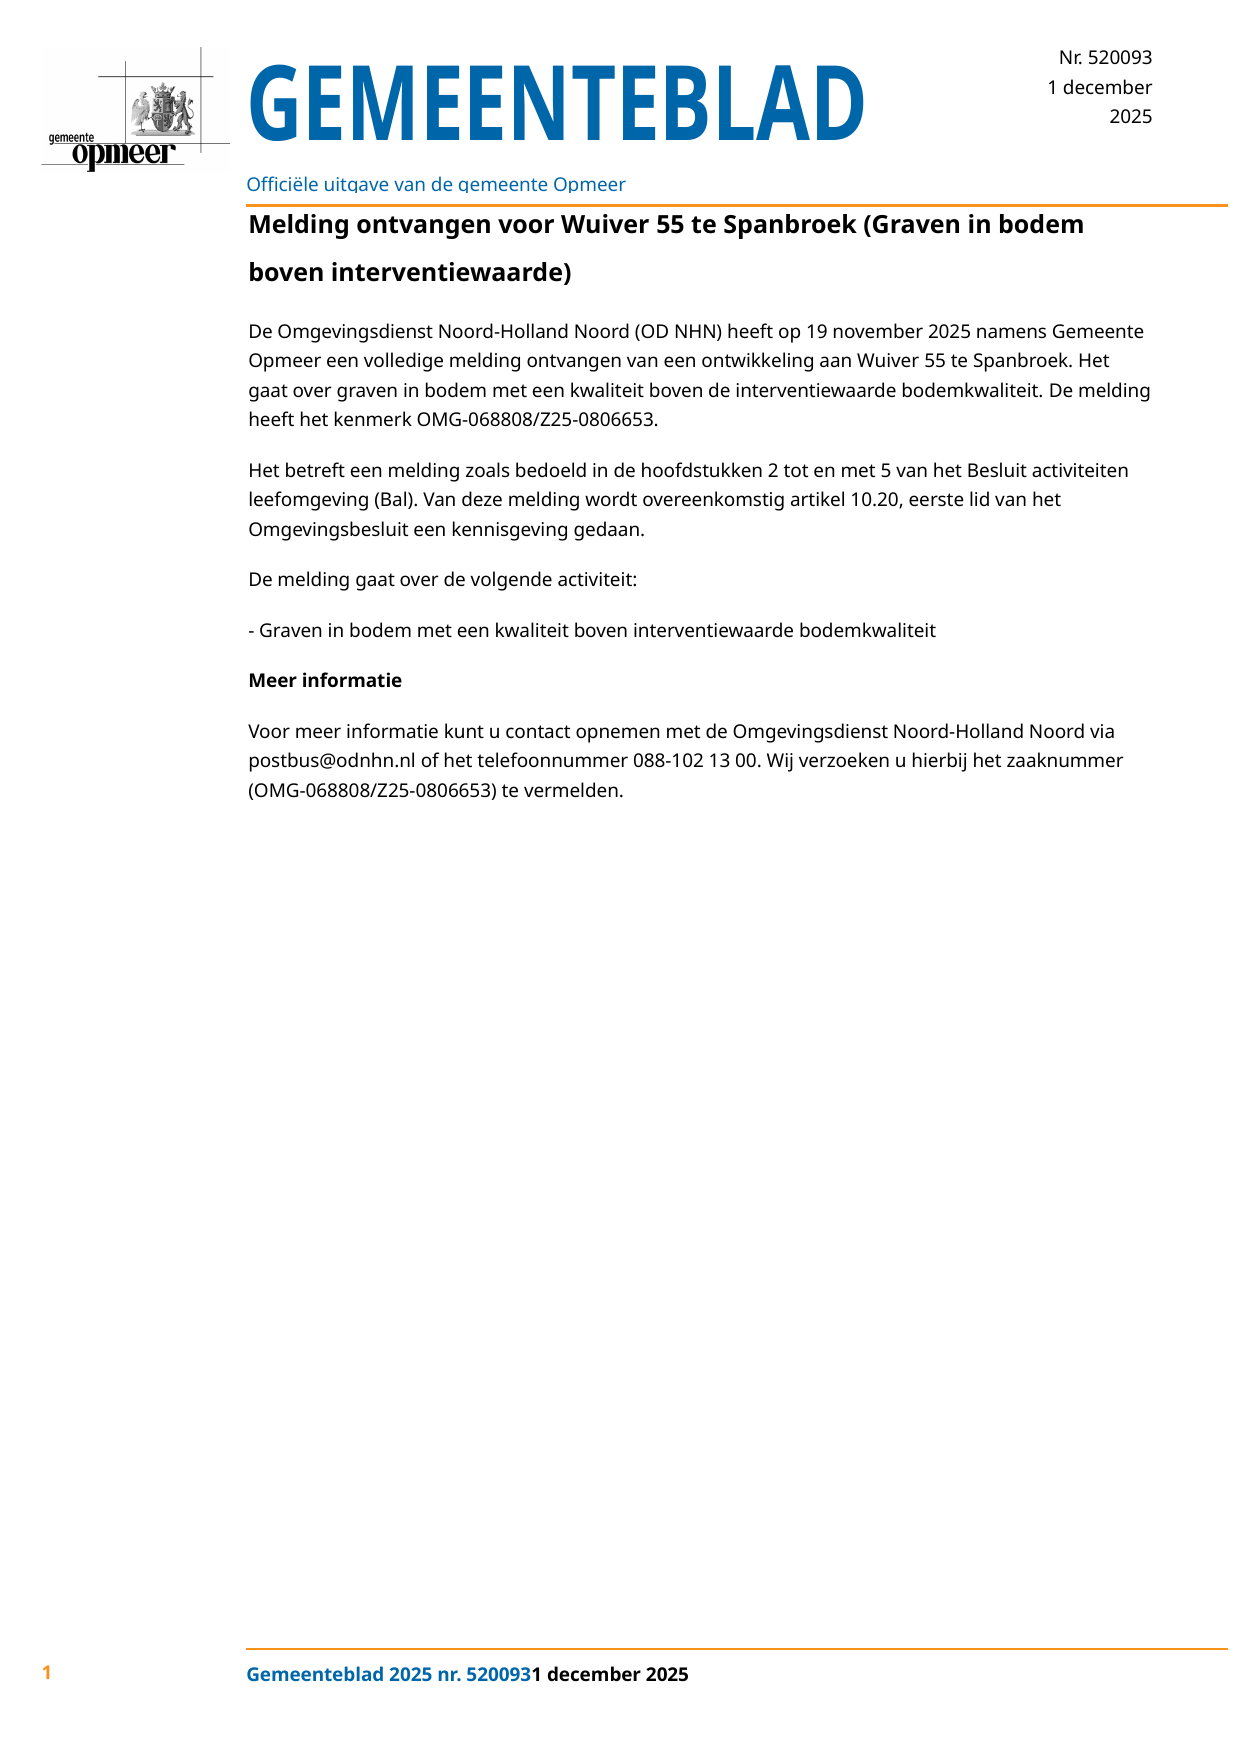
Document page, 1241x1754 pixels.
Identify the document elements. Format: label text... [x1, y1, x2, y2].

text - Graven in bodem met een kwaliteit boven interventiewaarde bodemkwaliteit [248, 617, 1152, 643]
picture [41, 47, 231, 172]
text Voor meer informatie kunt u contact opnemen met de Omgevingsdienst Noord-Holland Noord via postbus@odnhn.nl of het telefoonnummer 088-102 13 00. Wij verzoeken u hierbij het zaaknummer (OMG-068808/Z25-0806653) te vermelden. [248, 718, 1152, 803]
text Melding ontvangen voor Wuiver 55 te Spanbroek (Graven in bodem boven interventiewaarde) [248, 207, 1152, 288]
text De Omgevingsdienst Noord-Holland Noord (OD NHN) heeft op 19 november 2025 namens Gemeente Opmeer een volledige melding ontvangen van een ontwikkeling aan Wuiver 55 te Spanbroek. Het gaat over graven in bodem met een kwaliteit boven de interventiewaarde bodemkwaliteit. De melding heeft het kenmerk OMG-068808/Z25-0806653. [248, 318, 1152, 432]
text Meer informatie [248, 667, 1152, 693]
text De melding gaat over de volgende activiteit: [248, 567, 1152, 592]
text Het betreft een melding zoals bedoeld in de hoofdstukken 2 tot en met 5 van het Besluit activiteiten leefomgeving (Bal). Van deze melding wordt overeenkomstig artikel 10.20, eerste lid van het Omgevingsbesluit een kennisgeving gedaan. [248, 457, 1152, 542]
